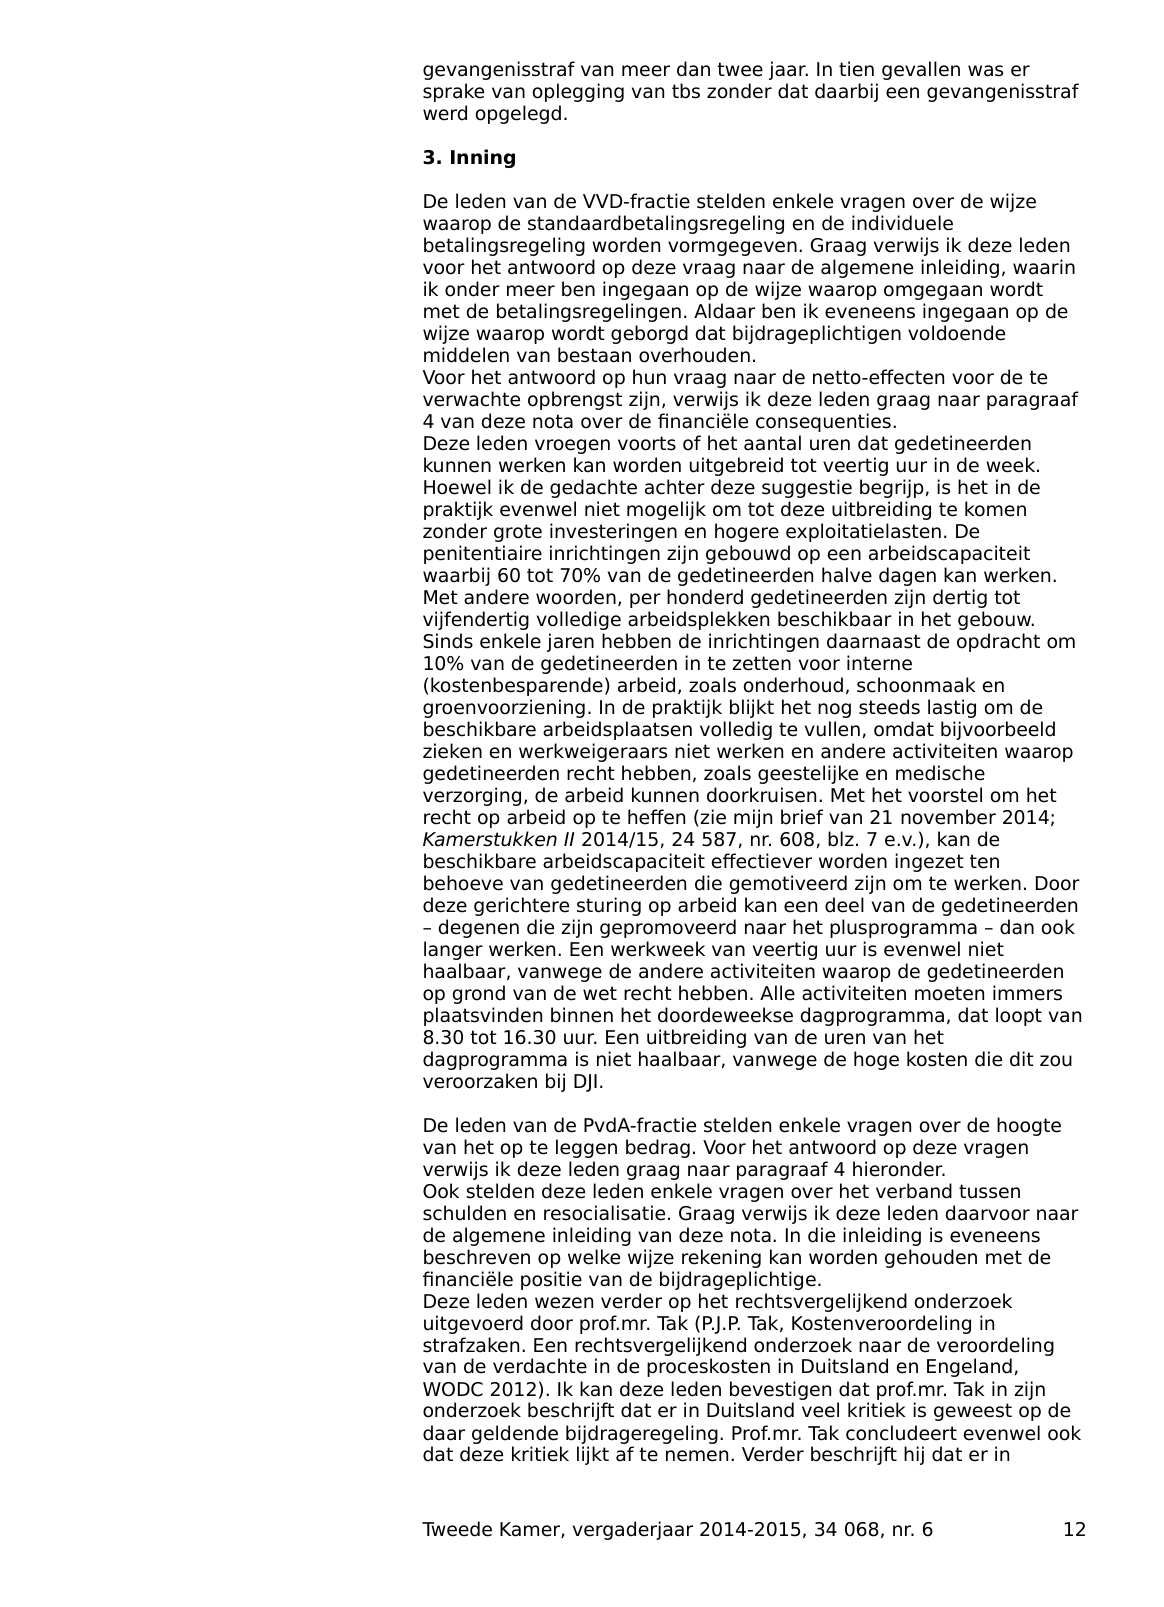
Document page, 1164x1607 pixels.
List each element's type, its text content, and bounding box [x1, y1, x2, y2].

text Deze leden wezen verder op het rechtsvergelijkend onderzoek uitgevoerd door prof.mr. Tak (P.J.P. Tak, Kostenveroordeling in strafzaken. Een rechtsvergelijkend onderzoek naar de veroordeling van de verdachte in de proceskosten in Duitsland en Engeland, WODC 2012). Ik kan deze leden bevestigen dat prof.mr. Tak in zijn onderzoek beschrijft dat er in Duitsland veel kritiek is geweest op de daar geldende bijdrageregeling. Prof.mr. Tak concludeert evenwel ook dat deze kritiek lijkt af te nemen. Verder beschrijft hij dat er in [422, 1291, 1087, 1466]
text Voor het antwoord op hun vraag naar de netto-effecten voor de te verwachte opbrengst zijn, verwijs ik deze leden graag naar paragraaf 4 van deze nota over de financiële consequenties. [422, 367, 1087, 433]
text De leden van de VVD-fractie stelden enkele vragen over de wijze waarop de standaardbetalingsregeling en de individuele betalingsregeling worden vormgegeven. Graag verwijs ik deze leden voor het antwoord op deze vraag naar de algemene inleiding, waarin ik onder meer ben ingegaan op de wijze waarop omgegaan wordt met de betalingsregelingen. Aldaar ben ik eveneens ingegaan op de wijze waarop wordt geborgd dat bijdrageplichtigen voldoende middelen van bestaan overhouden. [422, 191, 1087, 367]
text gevangenisstraf van meer dan twee jaar. In tien gevallen was er sprake van oplegging van tbs zonder dat daarbij een gevangenisstraf werd opgelegd. [422, 59, 1087, 125]
text De leden van de PvdA-fractie stelden enkele vragen over de hoogte van het op te leggen bedrag. Voor het antwoord op deze vragen verwijs ik deze leden graag naar paragraaf 4 hieronder. [422, 1115, 1087, 1181]
subtitle 3. Inning [422, 147, 1087, 169]
text Deze leden vroegen voorts of het aantal uren dat gedetineerden kunnen werken kan worden uitgebreid tot veertig uur in de week. Hoewel ik de gedachte achter deze suggestie begrijp, is het in de praktijk evenwel niet mogelijk om tot deze uitbreiding te komen zonder grote investeringen en hogere exploitatielasten. De penitentiaire inrichtingen zijn gebouwd op een arbeidscapaciteit waarbij 60 tot 70% van de gedetineerden halve dagen kan werken. Met andere woorden, per honderd gedetineerden zijn dertig tot vijfendertig volledige arbeidsplekken beschikbaar in het gebouw. Sinds enkele jaren hebben de inrichtingen daarnaast de opdracht om 10% van de gedetineerden in te zetten voor interne (kostenbesparende) arbeid, zoals onderhoud, schoonmaak en groenvoorziening. In de praktijk blijkt het nog steeds lastig om de beschikbare arbeidsplaatsen volledig te vullen, omdat bijvoorbeeld zieken en werkweigeraars niet werken en andere activiteiten waarop gedetineerden recht hebben, zoals geestelijke en medische verzorging, de arbeid kunnen doorkruisen. Met het voorstel om het recht op arbeid op te heffen (zie mijn brief van 21 november 2014; Kamerstukken II 2014/15, 24 587, nr. 608, blz. 7 e.v.), kan de beschikbare arbeidscapaciteit effectiever worden ingezet ten behoeve van gedetineerden die gemotiveerd zijn om te werken. Door deze gerichtere sturing op arbeid kan een deel van de gedetineerden – degenen die zijn gepromoveerd naar het plusprogramma – dan ook langer werken. Een werkweek van veertig uur is evenwel niet haalbaar, vanwege de andere activiteiten waarop de gedetineerden op grond van de wet recht hebben. Alle activiteiten moeten immers plaatsvinden binnen het doordeweekse dagprogramma, dat loopt van 8.30 tot 16.30 uur. Een uitbreiding van de uren van het dagprogramma is niet haalbaar, vanwege de hoge kosten die dit zou veroorzaken bij DJI. [422, 433, 1087, 1092]
text Ook stelden deze leden enkele vragen over het verband tussen schulden en resocialisatie. Graag verwijs ik deze leden daarvoor naar de algemene inleiding van deze nota. In die inleiding is eveneens beschreven op welke wijze rekening kan worden gehouden met de financiële positie van de bijdrageplichtige. [422, 1181, 1087, 1291]
